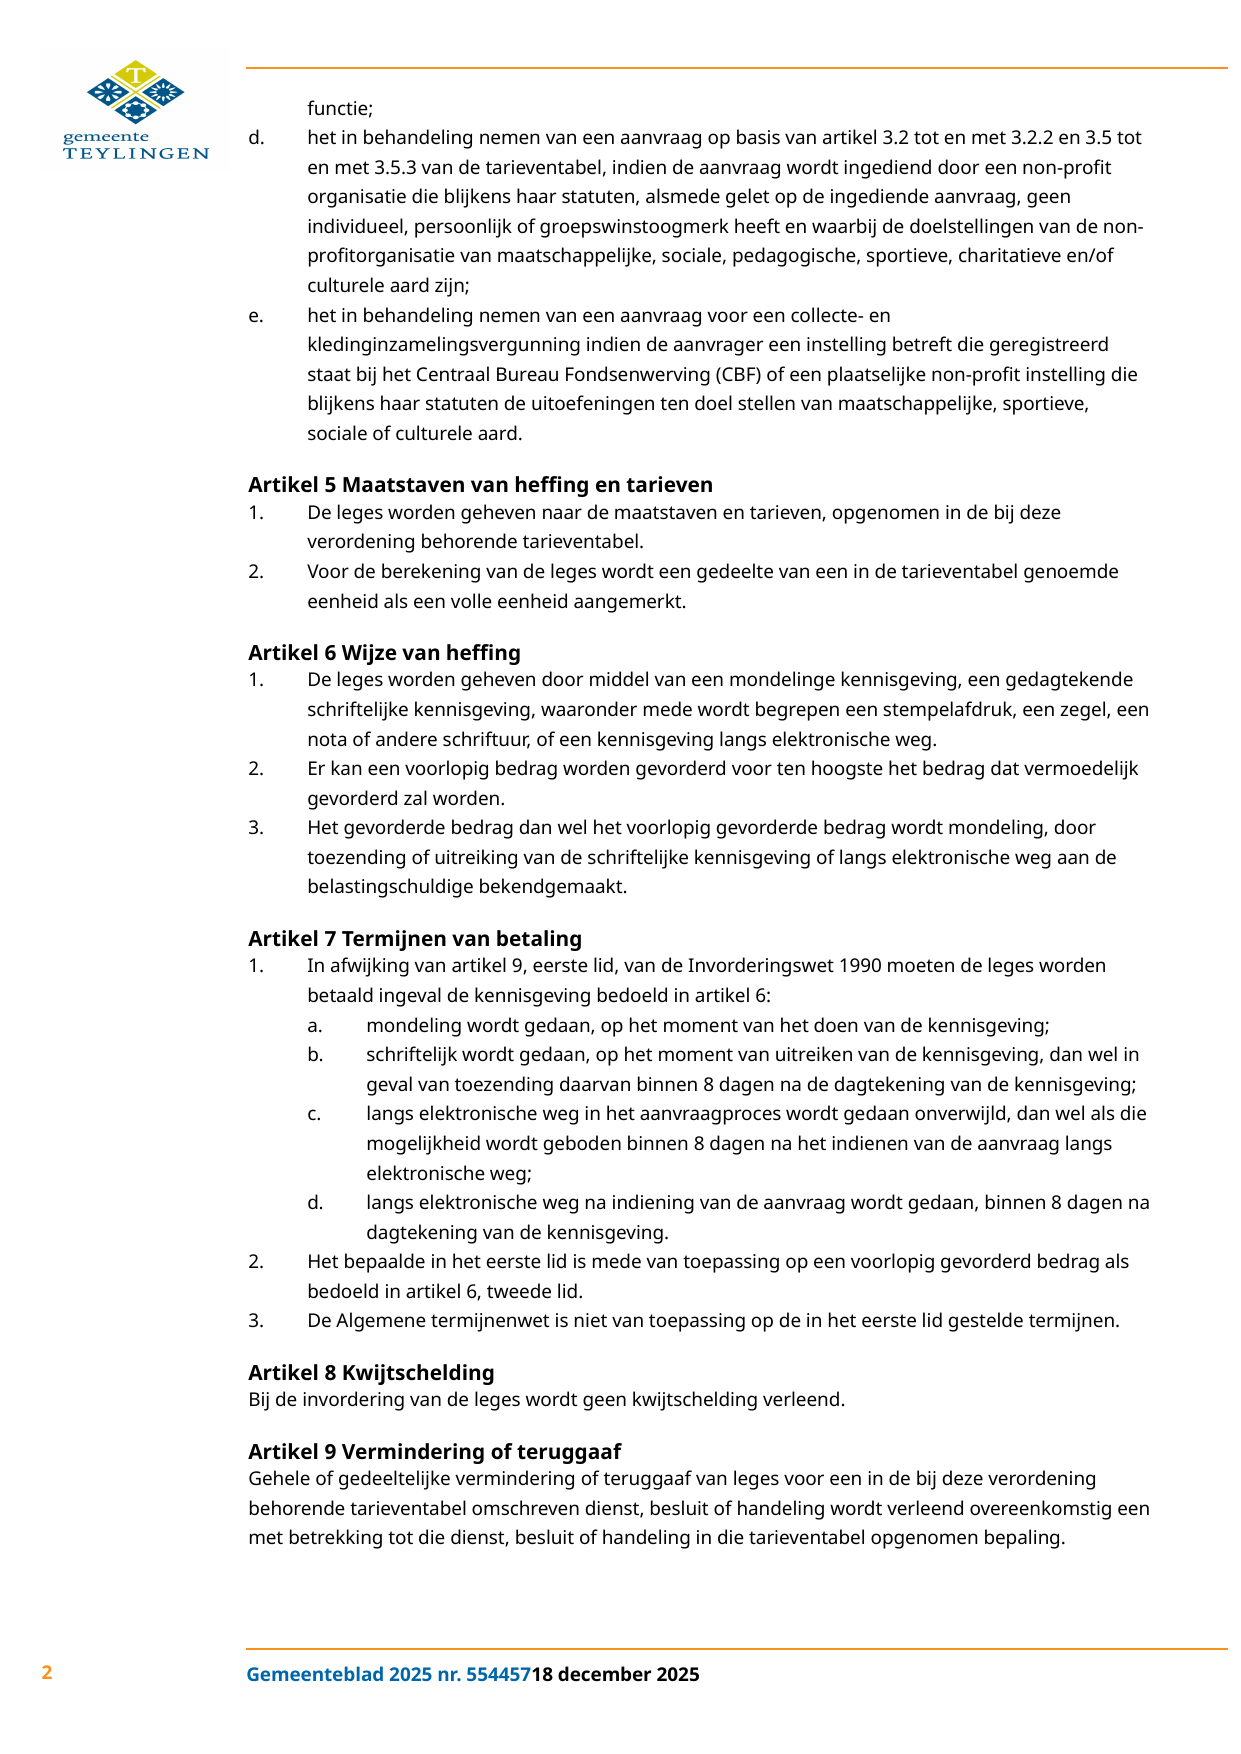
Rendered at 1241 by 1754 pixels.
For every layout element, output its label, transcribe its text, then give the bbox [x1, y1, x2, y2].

list In afwijking van artikel 9, eerste lid, van de Invorderingswet 1990 moeten de leges worden betaald ingeval de kennisgeving bedoeld in artikel 6: [248, 953, 1152, 1008]
list Het gevorderde bedrag dan wel het voorlopig gevorderde bedrag wordt mondeling, door toezending of uitreiking van de schriftelijke kennisgeving of langs elektronische weg aan de belastingschuldige bekendgemaakt. [248, 814, 1152, 899]
text Artikel 8 Kwijtschelding [248, 1358, 1152, 1386]
list langs elektronische weg na indiening van de aanvraag wordt gedaan, binnen 8 dagen na dagtekening van de kennisgeving. [307, 1189, 1152, 1244]
list Het bepaalde in het eerste lid is mede van toepassing op een voorlopig gevorderd bedrag als bedoeld in artikel 6, tweede lid. [248, 1248, 1152, 1304]
list langs elektronische weg in het aanvraagproces wordt gedaan onverwijld, dan wel als die mogelijkheid wordt geboden binnen 8 dagen na het indienen van de aanvraag langs elektronische weg; [307, 1101, 1152, 1185]
list Voor de berekening van de leges wordt een gedeelte van een in de tarieventabel genoemde eenheid als een volle eenheid aangemerkt. [248, 558, 1152, 613]
text Artikel 7 Termijnen van betaling [248, 924, 1152, 953]
text Artikel 6 Wijze van heffing [248, 638, 1152, 667]
list functie; [248, 95, 1152, 121]
list Er kan een voorlopig bedrag worden gevorderd voor ten hoogste het bedrag dat vermoedelijk gevorderd zal worden. [248, 755, 1152, 811]
list De Algemene termijnenwet is niet van toepassing op de in het eerste lid gestelde termijnen. [248, 1308, 1152, 1333]
list De leges worden geheven naar de maatstaven en tarieven, opgenomen in de bij deze verordening behorende tarieventabel. [248, 499, 1152, 554]
list schriftelijk wordt gedaan, op het moment van uitreiken van de kennisgeving, dan wel in geval van toezending daarvan binnen 8 dagen na de dagtekening van de kennisgeving; [307, 1041, 1152, 1097]
list het in behandeling nemen van een aanvraag op basis van artikel 3.2 tot en met 3.2.2 en 3.5 tot en met 3.5.3 van de tarieventabel, indien de aanvraag wordt ingediend door een non-profit organisatie die blijkens haar statuten, alsmede gelet op de ingediende aanvraag, geen individueel, persoonlijk of groepswinstoogmerk heeft en waarbij de doelstellingen van de non-profitorganisatie van maatschappelijke, sociale, pedagogische, sportieve, charitatieve en/of culturele aard zijn; [248, 124, 1152, 298]
text Bij de invordering van de leges wordt geen kwijtschelding verleend. [248, 1386, 1152, 1412]
list mondeling wordt gedaan, op het moment van het doen van de kennisgeving; [307, 1012, 1152, 1037]
list De leges worden geheven door middel van een mondelinge kennisgeving, een gedagtekende schriftelijke kennisgeving, waaronder mede wordt begrepen een stempelafdruk, een zegel, een nota of andere schriftuur, of een kennisgeving langs elektronische weg. [248, 667, 1152, 752]
text Gehele of gedeeltelijke vermindering of teruggaaf van leges voor een in de bij deze verordening behorende tarieventabel omschreven dienst, besluit of handeling wordt verleend overeenkomstig een met betrekking tot die dienst, besluit of handeling in die tarieventabel opgenomen bepaling. [248, 1465, 1152, 1550]
text Artikel 9 Vermindering of teruggaaf [248, 1437, 1152, 1465]
picture [41, 47, 231, 172]
list het in behandeling nemen van een aanvraag voor een collecte- en kledinginzamelingsvergunning indien de aanvrager een instelling betreft die geregistreerd staat bij het Centraal Bureau Fondsenwerving (CBF) of een plaatselijke non-profit instelling die blijkens haar statuten de uitoefeningen ten doel stellen van maatschappelijke, sportieve, sociale of culturele aard. [248, 302, 1152, 446]
text Artikel 5 Maatstaven van heffing en tarieven [248, 471, 1152, 499]
